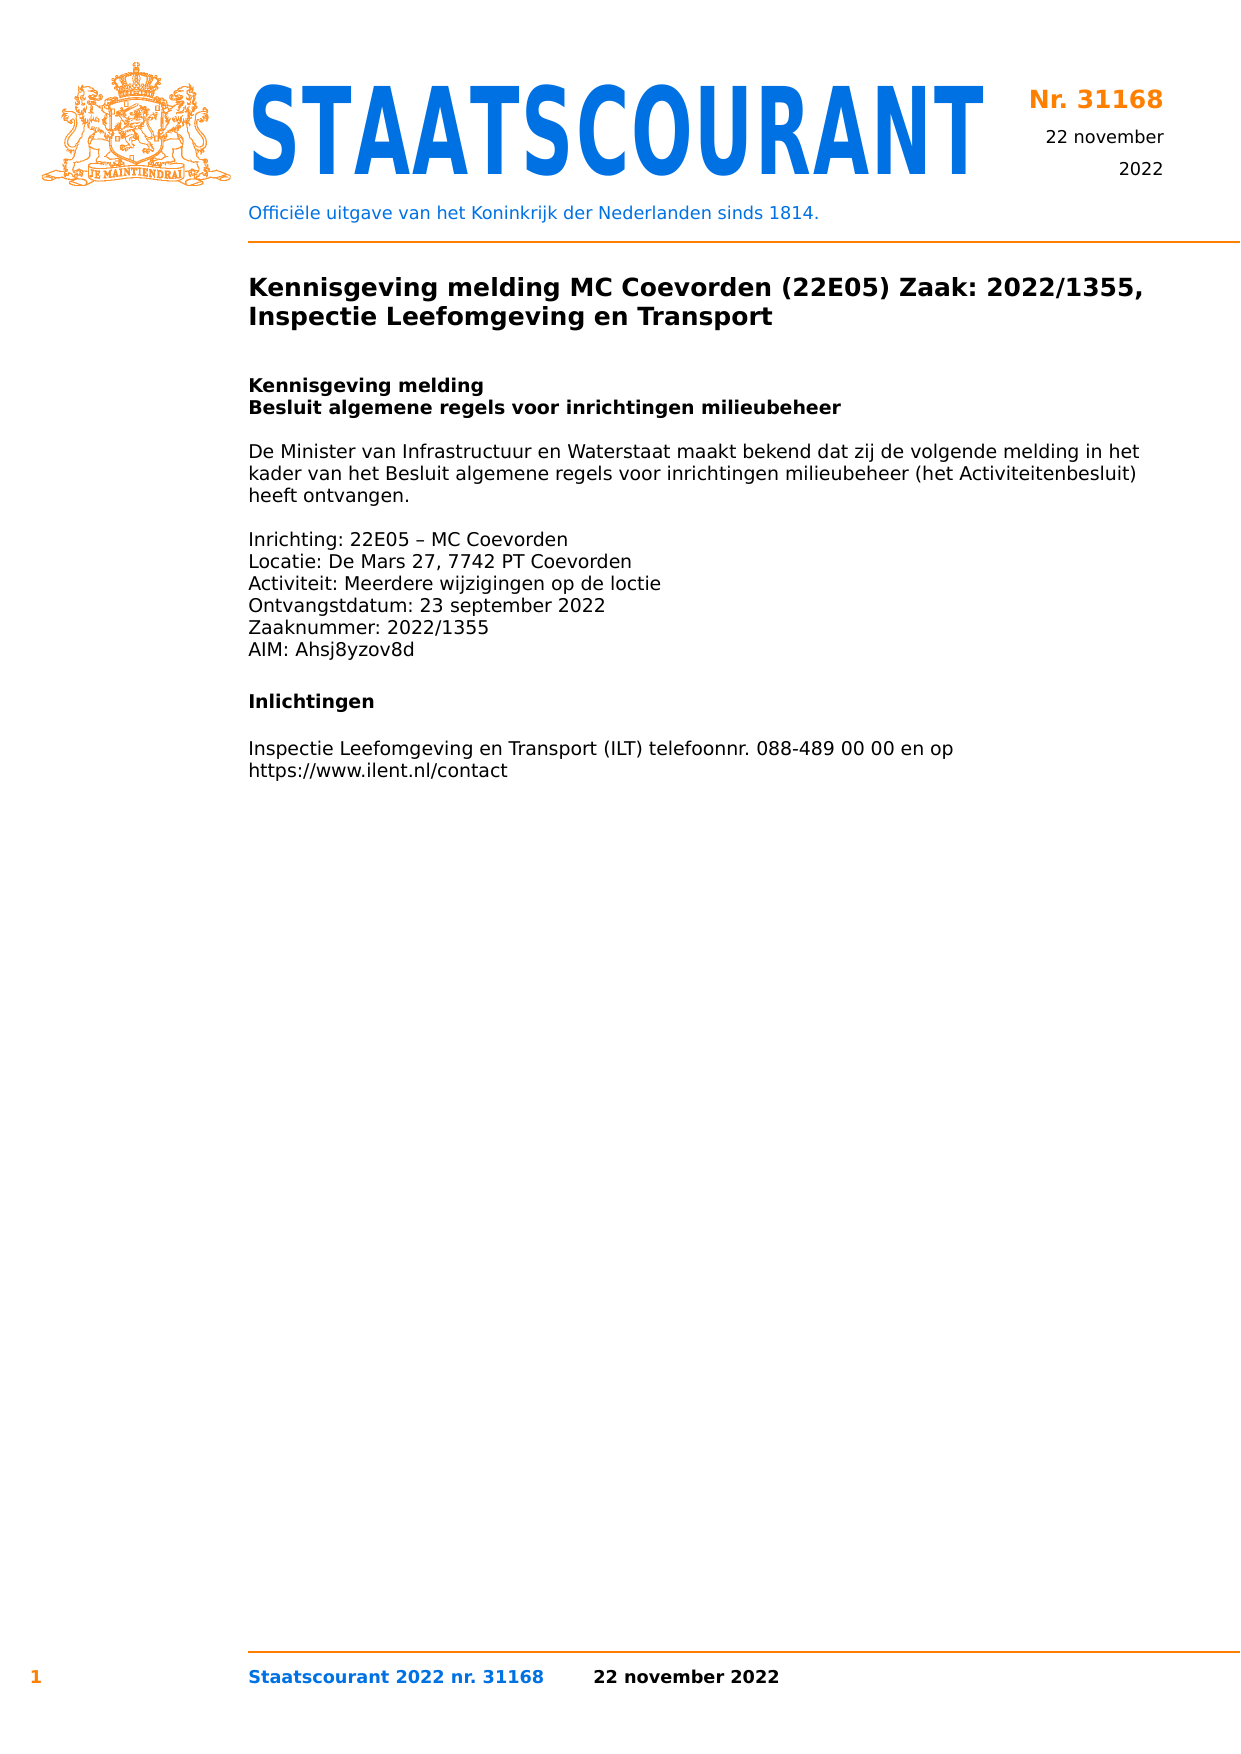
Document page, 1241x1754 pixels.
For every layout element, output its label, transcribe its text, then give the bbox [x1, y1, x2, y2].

subtitle Inlichtingen [248, 691, 1163, 713]
picture [41, 62, 231, 186]
text Besluit algemene regels voor inrichtingen milieubeheer [248, 397, 1163, 419]
text AIM: Ahsj8yzov8d [248, 639, 1163, 661]
text Inspectie Leefomgeving en Transport (ILT) telefoonnr. 088-489 00 00 en op https://www.ilent.nl/contact [248, 738, 1163, 782]
subtitle Kennisgeving melding MC Coevorden (22E05) Zaak: 2022/1355, Inspectie Leefomgeving en Transport [248, 273, 1163, 331]
text Kennisgeving melding [248, 375, 1163, 397]
table_cell 22 november [998, 121, 1240, 153]
table_cell Officiële uitgave van het Koninkrijk der Nederlanden sinds 1814. [248, 203, 1240, 241]
table_header STAATSCOURANT [248, 62, 998, 203]
text Activiteit: Meerdere wijzigingen op de loctie [248, 573, 1163, 595]
table_header Nr. 31168 [998, 62, 1240, 121]
text De Minister van Infrastructuur en Waterstaat maakt bekend dat zij de volgende melding in het kader van het Besluit algemene regels voor inrichtingen milieubeheer (het Activiteitenbesluit) heeft ontvangen. [248, 441, 1163, 507]
text Inrichting: 22E05 – MC Coevorden [248, 529, 1163, 551]
text Ontvangstdatum: 23 september 2022 [248, 595, 1163, 617]
table_cell 2022 [998, 153, 1240, 203]
text Zaaknummer: 2022/1355 [248, 617, 1163, 639]
text Locatie: De Mars 27, 7742 PT Coevorden [248, 551, 1163, 573]
table_header [25, 62, 248, 241]
